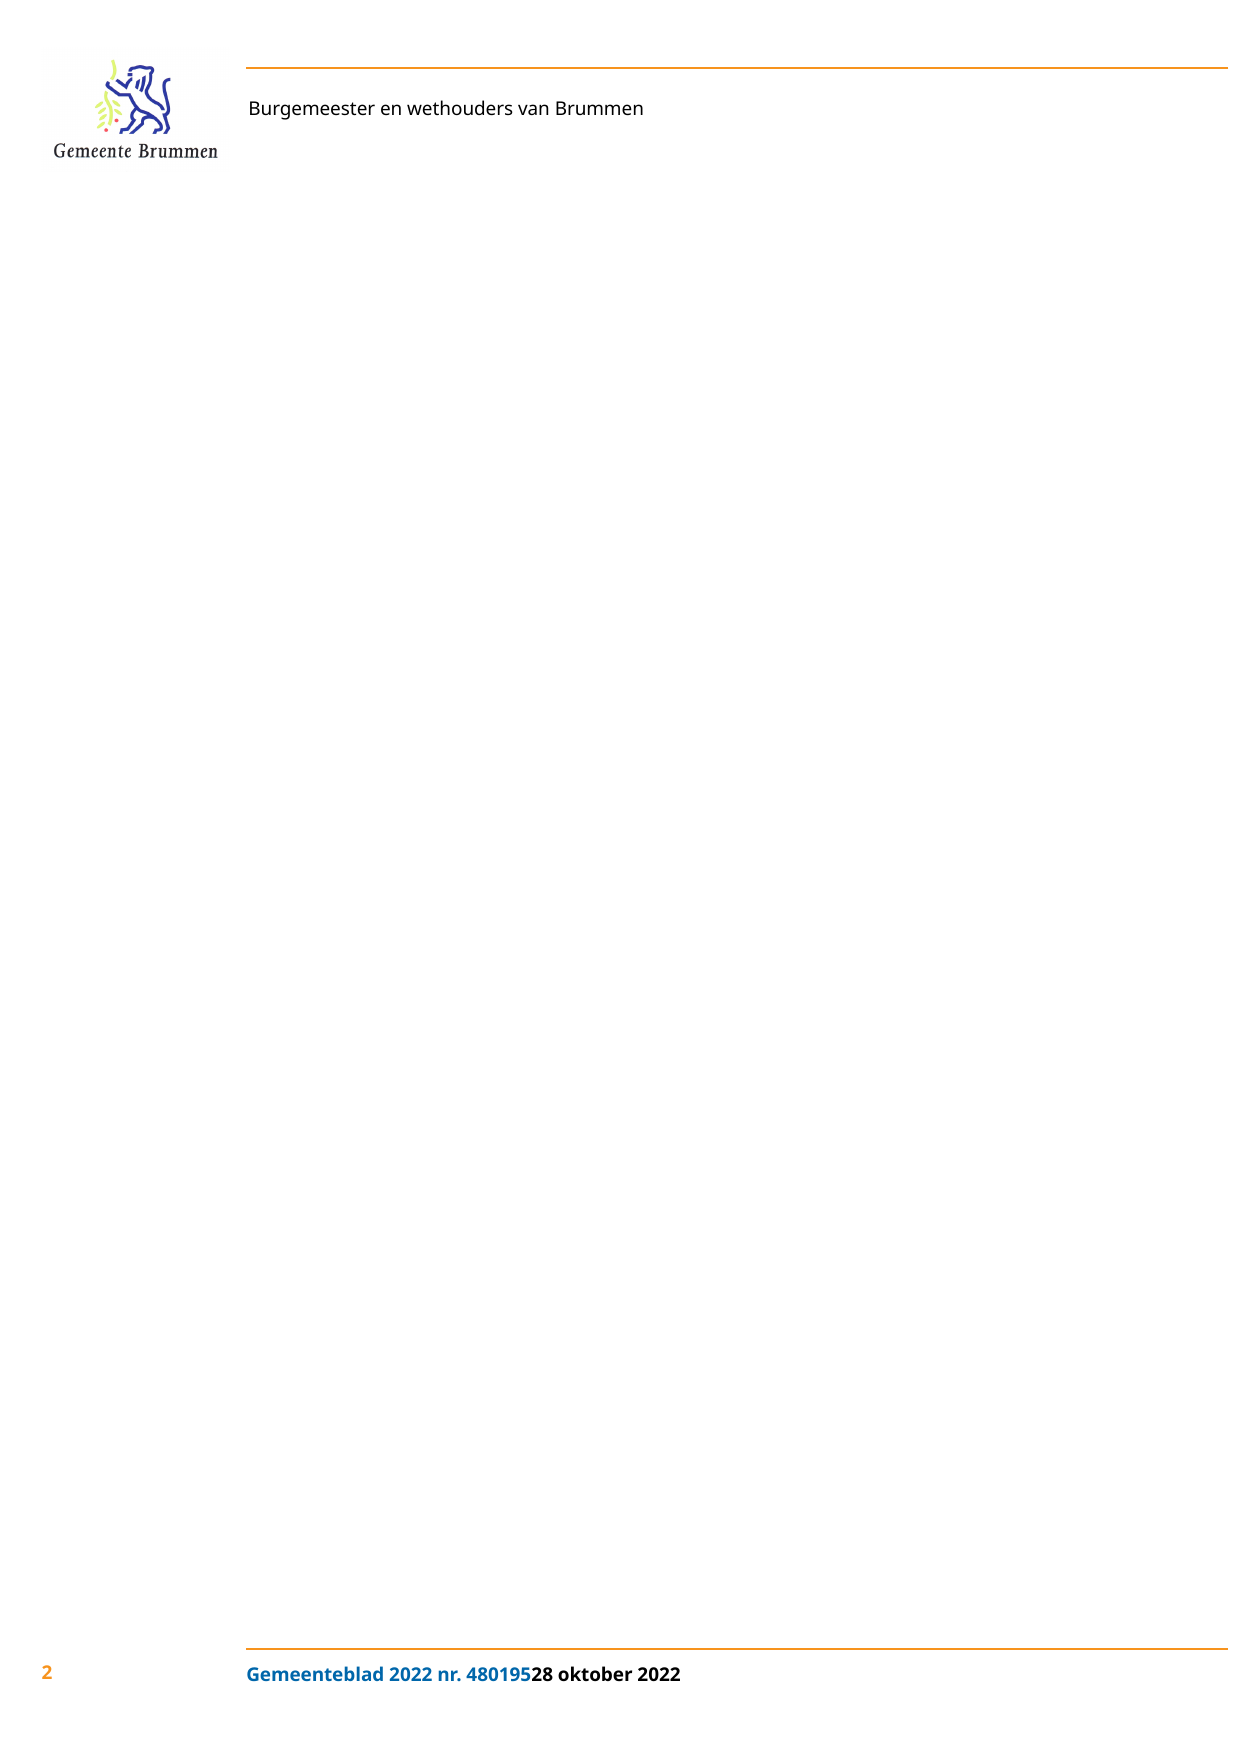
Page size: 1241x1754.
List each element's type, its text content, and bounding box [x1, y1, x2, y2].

text Burgemeester en wethouders van Brummen [248, 95, 1152, 121]
picture [41, 47, 231, 172]
